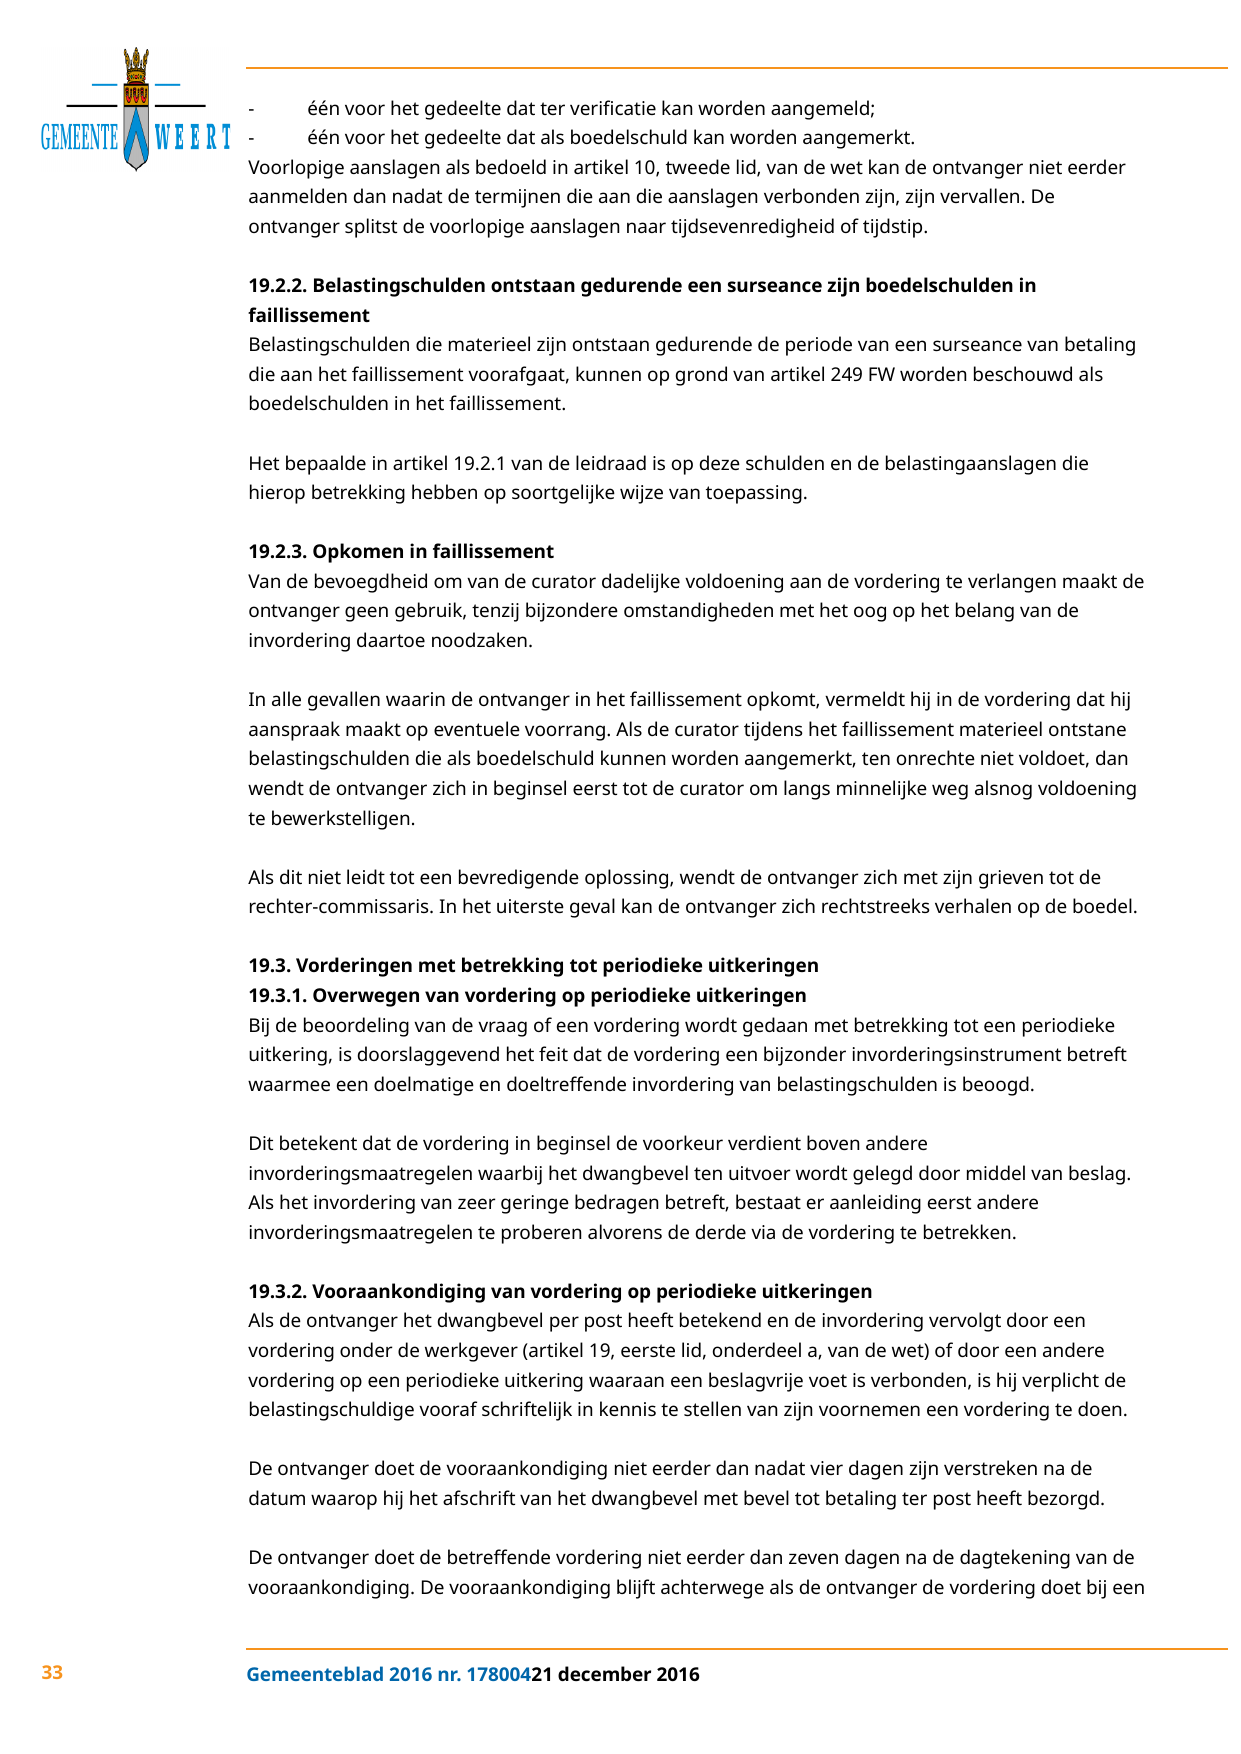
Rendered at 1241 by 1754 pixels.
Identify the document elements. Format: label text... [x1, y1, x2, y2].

picture [41, 47, 231, 172]
text Als de ontvanger het dwangbevel per post heeft betekend en de invordering vervolgt door een vordering onder de werkgever (artikel 19, eerste lid, onderdeel a, van de wet) of door een andere vordering op een periodieke uitkering waaraan een beslagvrije voet is verbonden, is hij verplicht de belastingschuldige vooraf schriftelijk in kennis te stellen van zijn voornemen een vordering te doen. [248, 1308, 1152, 1422]
list één voor het gedeelte dat ter verificatie kan worden aangemeld; [248, 95, 1152, 121]
text Bij de beoordeling van de vraag of een vordering wordt gedaan met betrekking tot een periodieke uitkering, is doorslaggevend het feit dat de vordering een bijzonder invorderingsinstrument betreft waarmee een doelmatige en doeltreffende invordering van belastingschulden is beoogd. [248, 1012, 1152, 1097]
text In alle gevallen waarin de ontvanger in het faillissement opkomt, vermeldt hij in de vordering dat hij aanspraak maakt op eventuele voorrang. Als de curator tijdens het faillissement materieel ontstane belastingschulden die als boedelschuld kunnen worden aangemerkt, ten onrechte niet voldoet, dan wendt de ontvanger zich in beginsel eerst tot de curator om langs minnelijke weg alsnog voldoening te bewerkstelligen. [248, 686, 1152, 831]
text Van de bevoegdheid om van de curator dadelijke voldoening aan de vordering te verlangen maakt de ontvanger geen gebruik, tenzij bijzondere omstandigheden met het oog op het belang van de invordering daartoe noodzaken. [248, 568, 1152, 653]
text Als dit niet leidt tot een bevredigende oplossing, wendt de ontvanger zich met zijn grieven tot de rechter-commissaris. In het uiterste geval kan de ontvanger zich rechtstreeks verhalen op de boedel. [248, 864, 1152, 919]
text De ontvanger doet de vooraankondiging niet eerder dan nadat vier dagen zijn verstreken na de datum waarop hij het afschrift van het dwangbevel met bevel tot betaling ter post heeft bezorgd. [248, 1456, 1152, 1511]
text 19.2.2. Belastingschulden ontstaan gedurende een surseance zijn boedelschulden in faillissement [248, 272, 1152, 328]
text Dit betekent dat de vordering in beginsel de voorkeur verdient boven andere invorderingsmaatregelen waarbij het dwangbevel ten uitvoer wordt gelegd door middel van beslag. Als het invordering van zeer geringe bedragen betreft, bestaat er aanleiding eerst andere invorderingsmaatregelen te proberen alvorens de derde via de vordering te betrekken. [248, 1130, 1152, 1245]
text Voorlopige aanslagen als bedoeld in artikel 10, tweede lid, van de wet kan de ontvanger niet eerder aanmelden dan nadat de termijnen die aan die aanslagen verbonden zijn, zijn vervallen. De ontvanger splitst de voorlopige aanslagen naar tijdsevenredigheid of tijdstip. [248, 154, 1152, 239]
text 19.2.3. Opkomen in faillissement [248, 538, 1152, 564]
list één voor het gedeelte dat als boedelschuld kan worden aangemerkt. [248, 124, 1152, 150]
text De ontvanger doet de betreffende vordering niet eerder dan zeven dagen na de dagtekening van de vooraankondiging. De vooraankondiging blijft achterwege als de ontvanger de vordering doet bij een [248, 1544, 1152, 1600]
text Belastingschulden die materieel zijn ontstaan gedurende de periode van een surseance van betaling die aan het faillissement voorafgaat, kunnen op grond van artikel 249 FW worden beschouwd als boedelschulden in het faillissement. [248, 331, 1152, 416]
text 19.3. Vorderingen met betrekking tot periodieke uitkeringen [248, 953, 1152, 978]
text 19.3.1. Overwegen van vordering op periodieke uitkeringen [248, 982, 1152, 1008]
text 19.3.2. Vooraankondiging van vordering op periodieke uitkeringen [248, 1278, 1152, 1304]
text Het bepaalde in artikel 19.2.1 van de leidraad is op deze schulden en de belastingaanslagen die hierop betrekking hebben op soortgelijke wijze van toepassing. [248, 450, 1152, 505]
